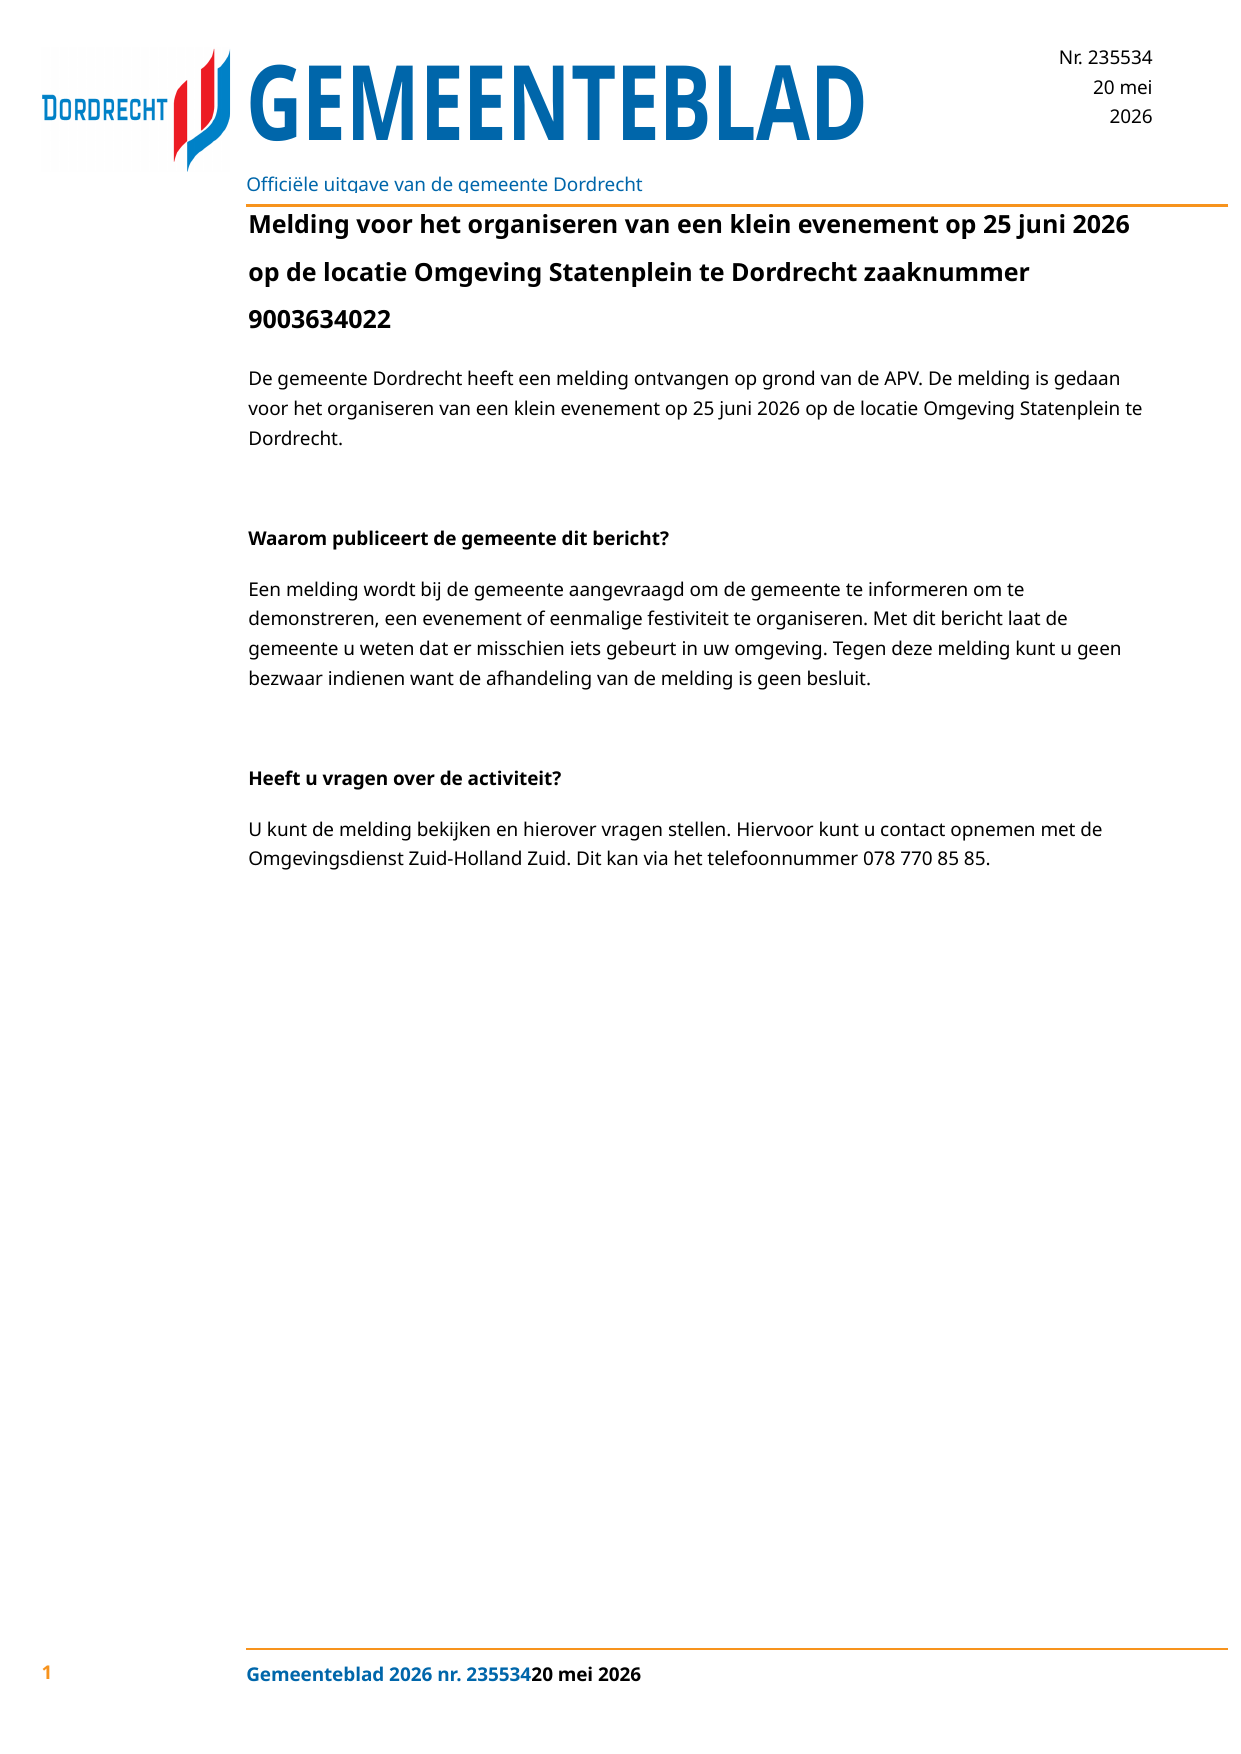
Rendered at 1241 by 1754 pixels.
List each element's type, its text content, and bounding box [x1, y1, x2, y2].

text Heeft u vragen over de activiteit? [248, 766, 1152, 791]
text U kunt de melding bekijken en hierover vragen stellen. Hiervoor kunt u contact opnemen met de Omgevingsdienst Zuid-Holland Zuid. Dit kan via het telefoonnummer 078 770 85 85. [248, 816, 1152, 871]
picture [41, 47, 231, 172]
text Waarom publiceert de gemeente dit bericht? [248, 526, 1152, 551]
text Een melding wordt bij de gemeente aangevraagd om de gemeente te informeren om te demonstreren, een evenement of eenmalige festiviteit te organiseren. Met dit bericht laat de gemeente u weten dat er misschien iets gebeurt in uw omgeving. Tegen deze melding kunt u geen bezwaar indienen want de afhandeling van de melding is geen besluit. [248, 576, 1152, 690]
text De gemeente Dordrecht heeft een melding ontvangen op grond van de APV. De melding is gedaan voor het organiseren van een klein evenement op 25 juni 2026 op de locatie Omgeving Statenplein te Dordrecht. [248, 366, 1152, 450]
text Melding voor het organiseren van een klein evenement op 25 juni 2026 op de locatie Omgeving Statenplein te Dordrecht zaaknummer 9003634022 [248, 207, 1152, 336]
